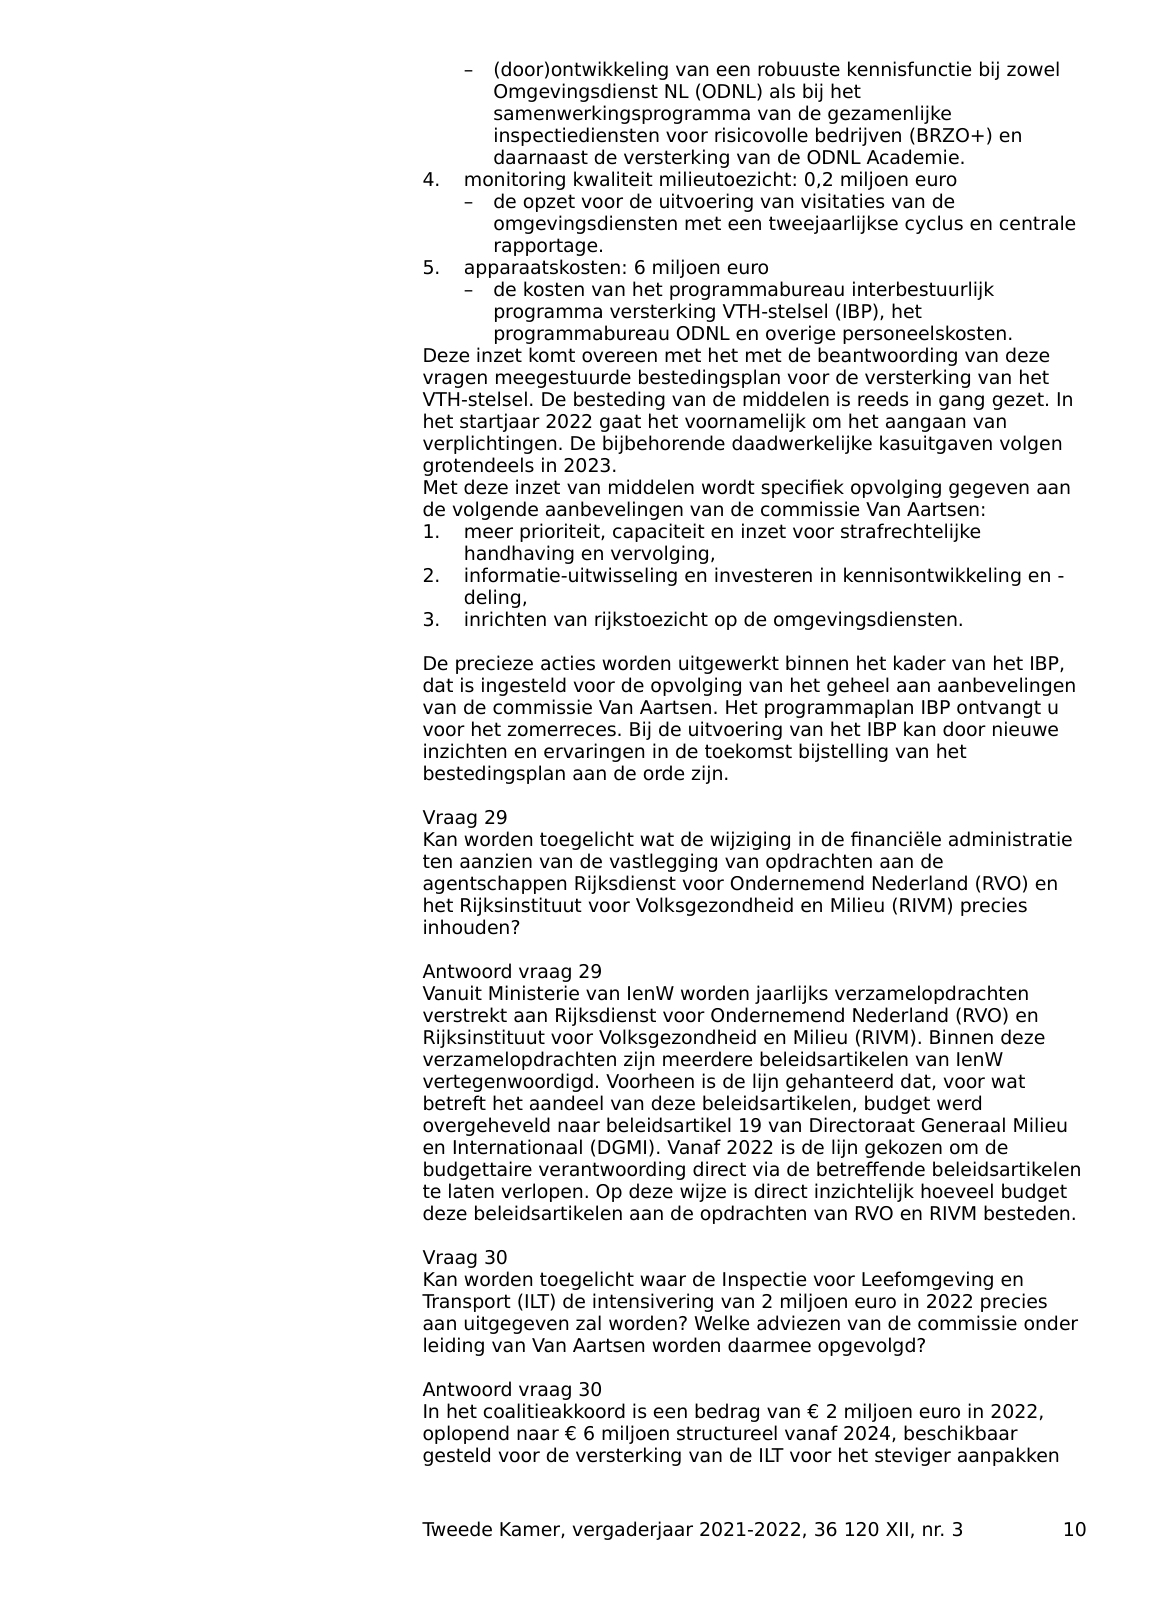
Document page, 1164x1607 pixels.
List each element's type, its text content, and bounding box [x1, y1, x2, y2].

text 4. monitoring kwaliteit milieutoezicht: 0,2 miljoen euro [422, 169, 1087, 191]
text – (door)ontwikkeling van een robuuste kennisfunctie bij zowel Omgevingsdienst NL (ODNL) als bij het samenwerkingsprogramma van de gezamenlijke inspectiediensten voor risicovolle bedrijven (BRZO+) en daarnaast de versterking van de ODNL Academie. [464, 59, 1087, 169]
text – de opzet voor de uitvoering van visitaties van de omgevingsdiensten met een tweejaarlijkse cyclus en centrale rapportage. [464, 191, 1087, 257]
text Kan worden toegelicht wat de wijziging in de financiële administratie ten aanzien van de vastlegging van opdrachten aan de agentschappen Rijksdienst voor Ondernemend Nederland (RVO) en het Rijksinstituut voor Volksgezondheid en Milieu (RIVM) precies inhouden? [422, 829, 1087, 939]
text Kan worden toegelicht waar de Inspectie voor Leefomgeving en Transport (ILT) de intensivering van 2 miljoen euro in 2022 precies aan uitgegeven zal worden? Welke adviezen van de commissie onder leiding van Van Aartsen worden daarmee opgevolgd? [422, 1269, 1087, 1357]
text Vraag 30 [422, 1247, 1087, 1269]
text De precieze acties worden uitgewerkt binnen het kader van het IBP, dat is ingesteld voor de opvolging van het geheel aan aanbevelingen van de commissie Van Aartsen. Het programmaplan IBP ontvangt u voor het zomerreces. Bij de uitvoering van het IBP kan door nieuwe inzichten en ervaringen in de toekomst bijstelling van het bestedingsplan aan de orde zijn. [422, 653, 1087, 784]
text Vanuit Ministerie van IenW worden jaarlijks verzamelopdrachten verstrekt aan Rijksdienst voor Ondernemend Nederland (RVO) en Rijksinstituut voor Volksgezondheid en Milieu (RIVM). Binnen deze verzamelopdrachten zijn meerdere beleidsartikelen van IenW vertegenwoordigd. Voorheen is de lijn gehanteerd dat, voor wat betreft het aandeel van deze beleidsartikelen, budget werd overgeheveld naar beleidsartikel 19 van Directoraat Generaal Milieu en Internationaal (DGMI). Vanaf 2022 is de lijn gekozen om de budgettaire verantwoording direct via de betreffende beleidsartikelen te laten verlopen. Op deze wijze is direct inzichtelijk hoeveel budget deze beleidsartikelen aan de opdrachten van RVO en RIVM besteden. [422, 983, 1087, 1224]
text In het coalitieakkoord is een bedrag van € 2 miljoen euro in 2022, oplopend naar € 6 miljoen structureel vanaf 2024, beschikbaar gesteld voor de versterking van de ILT voor het steviger aanpakken [422, 1401, 1087, 1467]
text – de kosten van het programmabureau interbestuurlijk programma versterking VTH-stelsel (IBP), het programmabureau ODNL en overige personeelskosten. [464, 279, 1087, 345]
text Deze inzet komt overeen met het met de beantwoording van deze vragen meegestuurde bestedingsplan voor de versterking van het VTH-stelsel. De besteding van de middelen is reeds in gang gezet. In het startjaar 2022 gaat het voornamelijk om het aangaan van verplichtingen. De bijbehorende daadwerkelijke kasuitgaven volgen grotendeels in 2023. [422, 345, 1087, 477]
text Antwoord vraag 29 [422, 961, 1087, 983]
text 5. apparaatskosten: 6 miljoen euro [422, 257, 1087, 279]
text Antwoord vraag 30 [422, 1379, 1087, 1401]
text 1. meer prioriteit, capaciteit en inzet voor strafrechtelijke handhaving en vervolging, [422, 521, 1087, 564]
text 3. inrichten van rijkstoezicht op de omgevingsdiensten. [422, 608, 1087, 631]
text Vraag 29 [422, 807, 1087, 829]
text Met deze inzet van middelen wordt specifiek opvolging gegeven aan de volgende aanbevelingen van de commissie Van Aartsen: [422, 477, 1087, 521]
text 2. informatie-uitwisseling en investeren in kennisontwikkeling en -deling, [422, 564, 1087, 608]
